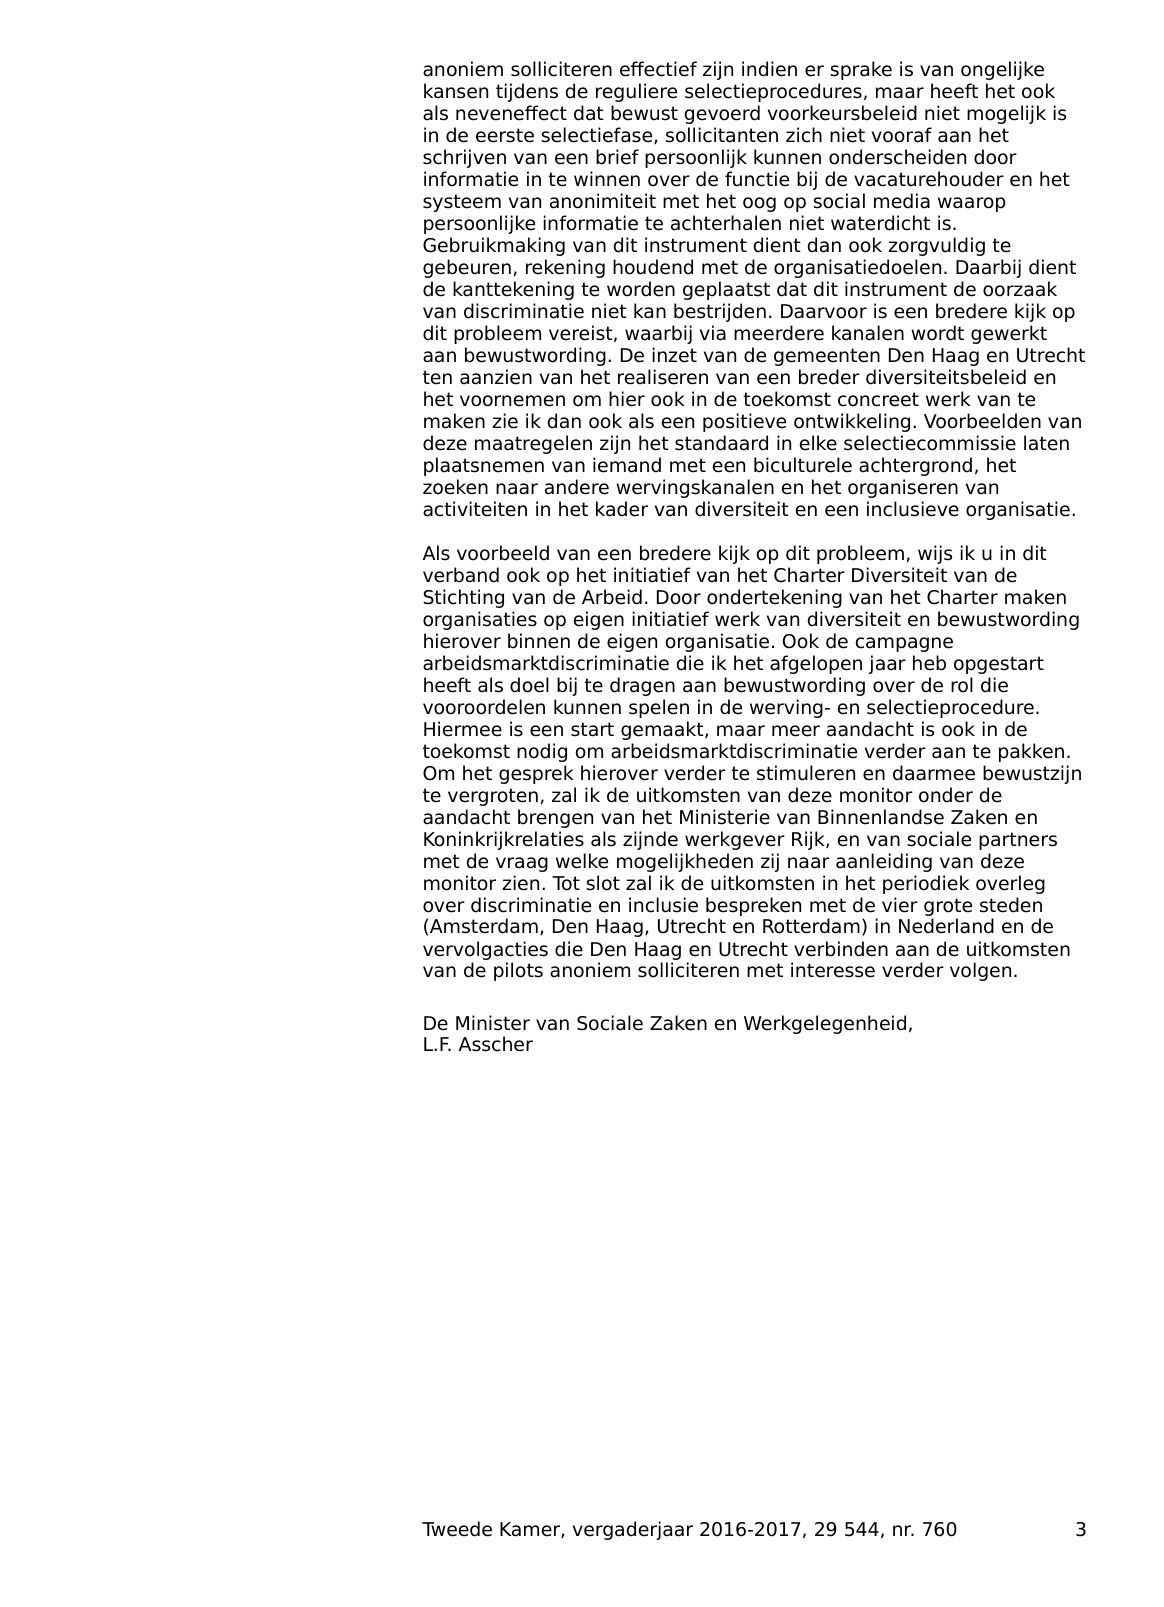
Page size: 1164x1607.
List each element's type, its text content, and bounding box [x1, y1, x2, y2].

text De Minister van Sociale Zaken en Werkgelegenheid, L.F. Asscher [422, 1012, 1087, 1056]
text Als voorbeeld van een bredere kijk op dit probleem, wijs ik u in dit verband ook op het initiatief van het Charter Diversiteit van de Stichting van de Arbeid. Door ondertekening van het Charter maken organisaties op eigen initiatief werk van diversiteit en bewustwording hierover binnen de eigen organisatie. Ook de campagne arbeidsmarktdiscriminatie die ik het afgelopen jaar heb opgestart heeft als doel bij te dragen aan bewustwording over de rol die vooroordelen kunnen spelen in de werving- en selectieprocedure. Hiermee is een start gemaakt, maar meer aandacht is ook in de toekomst nodig om arbeidsmarktdiscriminatie verder aan te pakken. Om het gesprek hierover verder te stimuleren en daarmee bewustzijn te vergroten, zal ik de uitkomsten van deze monitor onder de aandacht brengen van het Ministerie van Binnenlandse Zaken en Koninkrijkrelaties als zijnde werkgever Rijk, en van sociale partners met de vraag welke mogelijkheden zij naar aanleiding van deze monitor zien. Tot slot zal ik de uitkomsten in het periodiek overleg over discriminatie en inclusie bespreken met de vier grote steden (Amsterdam, Den Haag, Utrecht en Rotterdam) in Nederland en de vervolgacties die Den Haag en Utrecht verbinden aan de uitkomsten van de pilots anoniem solliciteren met interesse verder volgen. [422, 543, 1087, 982]
text anoniem solliciteren effectief zijn indien er sprake is van ongelijke kansen tijdens de reguliere selectieprocedures, maar heeft het ook als neveneffect dat bewust gevoerd voorkeursbeleid niet mogelijk is in de eerste selectiefase, sollicitanten zich niet vooraf aan het schrijven van een brief persoonlijk kunnen onderscheiden door informatie in te winnen over de functie bij de vacaturehouder en het systeem van anonimiteit met het oog op social media waarop persoonlijke informatie te achterhalen niet waterdicht is. Gebruikmaking van dit instrument dient dan ook zorgvuldig te gebeuren, rekening houdend met de organisatiedoelen. Daarbij dient de kanttekening te worden geplaatst dat dit instrument de oorzaak van discriminatie niet kan bestrijden. Daarvoor is een bredere kijk op dit probleem vereist, waarbij via meerdere kanalen wordt gewerkt aan bewustwording. De inzet van de gemeenten Den Haag en Utrecht ten aanzien van het realiseren van een breder diversiteitsbeleid en het voornemen om hier ook in de toekomst concreet werk van te maken zie ik dan ook als een positieve ontwikkeling. Voorbeelden van deze maatregelen zijn het standaard in elke selectiecommissie laten plaatsnemen van iemand met een biculturele achtergrond, het zoeken naar andere wervingskanalen en het organiseren van activiteiten in het kader van diversiteit en een inclusieve organisatie. [422, 59, 1087, 521]
